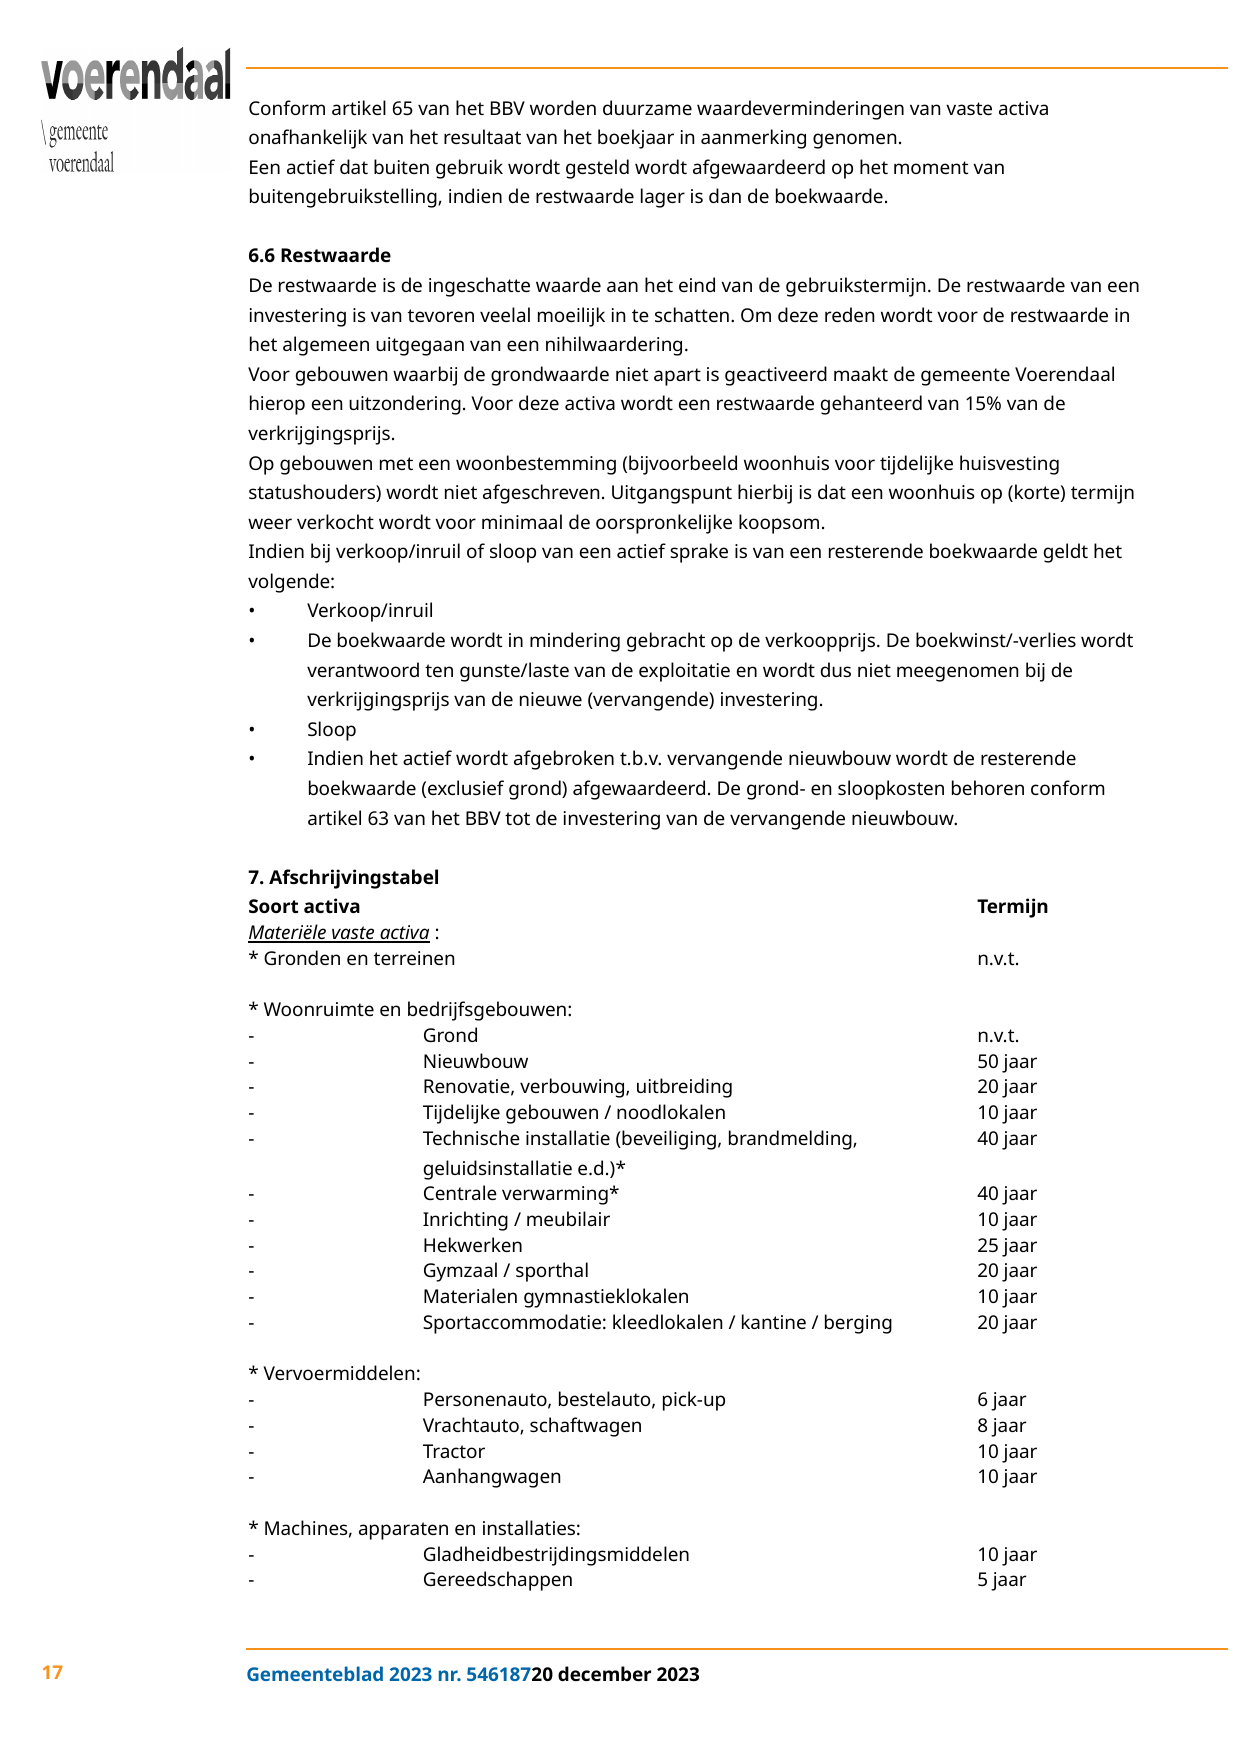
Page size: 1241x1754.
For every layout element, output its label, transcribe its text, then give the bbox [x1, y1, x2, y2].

table_cell 10 jaar [977, 1541, 1152, 1566]
table_cell - [248, 1309, 423, 1335]
table_cell - [248, 1412, 423, 1438]
table_cell 10 jaar [977, 1284, 1152, 1309]
table_cell [977, 919, 1152, 945]
table_cell [248, 1335, 977, 1361]
table_cell 25 jaar [977, 1232, 1152, 1258]
table_cell Gladheidbestrijdingsmiddelen [423, 1541, 977, 1566]
table_cell Centrale verwarming* [423, 1181, 977, 1206]
table_cell - [248, 1100, 423, 1125]
picture [41, 47, 231, 172]
table_cell * Machines, apparaten en installaties: [248, 1515, 977, 1541]
text Een actief dat buiten gebruik wordt gesteld wordt afgewaardeerd op het moment van buitengebruikstelling, indien de restwaarde lager is dan de boekwaarde. [248, 154, 1152, 209]
table_cell Materialen gymnastieklokalen [423, 1284, 977, 1309]
table_cell 8 jaar [977, 1412, 1152, 1438]
table_cell [248, 971, 977, 997]
table_cell Gymzaal / sporthal [423, 1258, 977, 1283]
list Indien het actief wordt afgebroken t.b.v. vervangende nieuwbouw wordt de resterende boekwaarde (exclusief grond) afgewaardeerd. De grond- en sloopkosten behoren conform artikel 63 van het BBV tot de investering van de vervangende nieuwbouw. [248, 746, 1152, 831]
table_cell - [248, 1566, 423, 1592]
table_cell 40 jaar [977, 1125, 1152, 1181]
table_cell [977, 1489, 1152, 1515]
table_cell [977, 971, 1152, 997]
table_cell - [248, 1232, 423, 1258]
table_header Termijn [977, 894, 1152, 919]
table_cell Gereedschappen [423, 1566, 977, 1592]
table_cell - [248, 1125, 423, 1181]
table_cell - [248, 1258, 423, 1283]
table_cell n.v.t. [977, 945, 1152, 971]
table_cell Tijdelijke gebouwen / noodlokalen [423, 1100, 977, 1125]
table_cell 50 jaar [977, 1048, 1152, 1074]
table_cell Sportaccommodatie: kleedlokalen / kantine / berging [423, 1309, 977, 1335]
table_cell - [248, 1464, 423, 1489]
text Conform artikel 65 van het BBV worden duurzame waardeverminderingen van vaste activa onafhankelijk van het resultaat van het boekjaar in aanmerking genomen. [248, 95, 1152, 150]
table_cell Materiële vaste activa : [248, 919, 977, 945]
table_cell - [248, 1022, 423, 1048]
table_cell 10 jaar [977, 1206, 1152, 1232]
table_cell Grond [423, 1022, 977, 1048]
table_cell Aanhangwagen [423, 1464, 977, 1489]
text De restwaarde is de ingeschatte waarde aan het eind van de gebruikstermijn. De restwaarde van een investering is van tevoren veelal moeilijk in te schatten. Om deze reden wordt voor de restwaarde in het algemeen uitgegaan van een nihilwaardering. [248, 272, 1152, 357]
table_cell 20 jaar [977, 1309, 1152, 1335]
table_cell * Woonruimte en bedrijfsgebouwen: [248, 997, 977, 1022]
list De boekwaarde wordt in mindering gebracht op de verkoopprijs. De boekwinst/-verlies wordt verantwoord ten gunste/laste van de exploitatie en wordt dus niet meegenomen bij de verkrijgingsprijs van de nieuwe (vervangende) investering. [248, 627, 1152, 712]
table_cell - [248, 1541, 423, 1566]
list Verkoop/inruil [248, 598, 1152, 623]
table_cell Technische installatie (beveiliging, brandmelding, geluidsinstallatie e.d.)* [423, 1125, 977, 1181]
text 7. Afschrijvingstabel [248, 864, 1152, 890]
table_cell - [248, 1048, 423, 1074]
table_cell - [248, 1206, 423, 1232]
text Voor gebouwen waarbij de grondwaarde niet apart is geactiveerd maakt de gemeente Voerendaal hierop een uitzondering. Voor deze activa wordt een restwaarde gehanteerd van 15% van de verkrijgingsprijs. [248, 361, 1152, 446]
table_cell - [248, 1284, 423, 1309]
text 6.6 Restwaarde [248, 243, 1152, 268]
table_cell [977, 1361, 1152, 1386]
table_cell Tractor [423, 1438, 977, 1463]
table_cell 20 jaar [977, 1074, 1152, 1099]
table_cell - [248, 1438, 423, 1463]
table_cell [248, 1489, 977, 1515]
table_cell n.v.t. [977, 1022, 1152, 1048]
table_cell * Gronden en terreinen [248, 945, 977, 971]
table_cell [977, 997, 1152, 1022]
table_cell * Vervoermiddelen: [248, 1361, 977, 1386]
table_cell - [248, 1386, 423, 1412]
table_cell - [248, 1074, 423, 1099]
table_cell 6 jaar [977, 1386, 1152, 1412]
table_header Soort activa [248, 894, 977, 919]
table_cell 10 jaar [977, 1464, 1152, 1489]
table_cell Renovatie, verbouwing, uitbreiding [423, 1074, 977, 1099]
table_cell 10 jaar [977, 1438, 1152, 1463]
table_cell 40 jaar [977, 1181, 1152, 1206]
table_cell Nieuwbouw [423, 1048, 977, 1074]
table_cell Inrichting / meubilair [423, 1206, 977, 1232]
table_cell - [248, 1181, 423, 1206]
table_cell 10 jaar [977, 1100, 1152, 1125]
table_cell Hekwerken [423, 1232, 977, 1258]
text Indien bij verkoop/inruil of sloop van een actief sprake is van een resterende boekwaarde geldt het volgende: [248, 538, 1152, 594]
text Op gebouwen met een woonbestemming (bijvoorbeeld woonhuis voor tijdelijke huisvesting statushouders) wordt niet afgeschreven. Uitgangspunt hierbij is dat een woonhuis op (korte) termijn weer verkocht wordt voor minimaal de oorspronkelijke koopsom. [248, 450, 1152, 535]
table_cell Vrachtauto, schaftwagen [423, 1412, 977, 1438]
table_cell [977, 1335, 1152, 1361]
table_cell [977, 1515, 1152, 1541]
table_cell Personenauto, bestelauto, pick-up [423, 1386, 977, 1412]
table_cell 20 jaar [977, 1258, 1152, 1283]
list Sloop [248, 716, 1152, 742]
table_cell 5 jaar [977, 1566, 1152, 1592]
